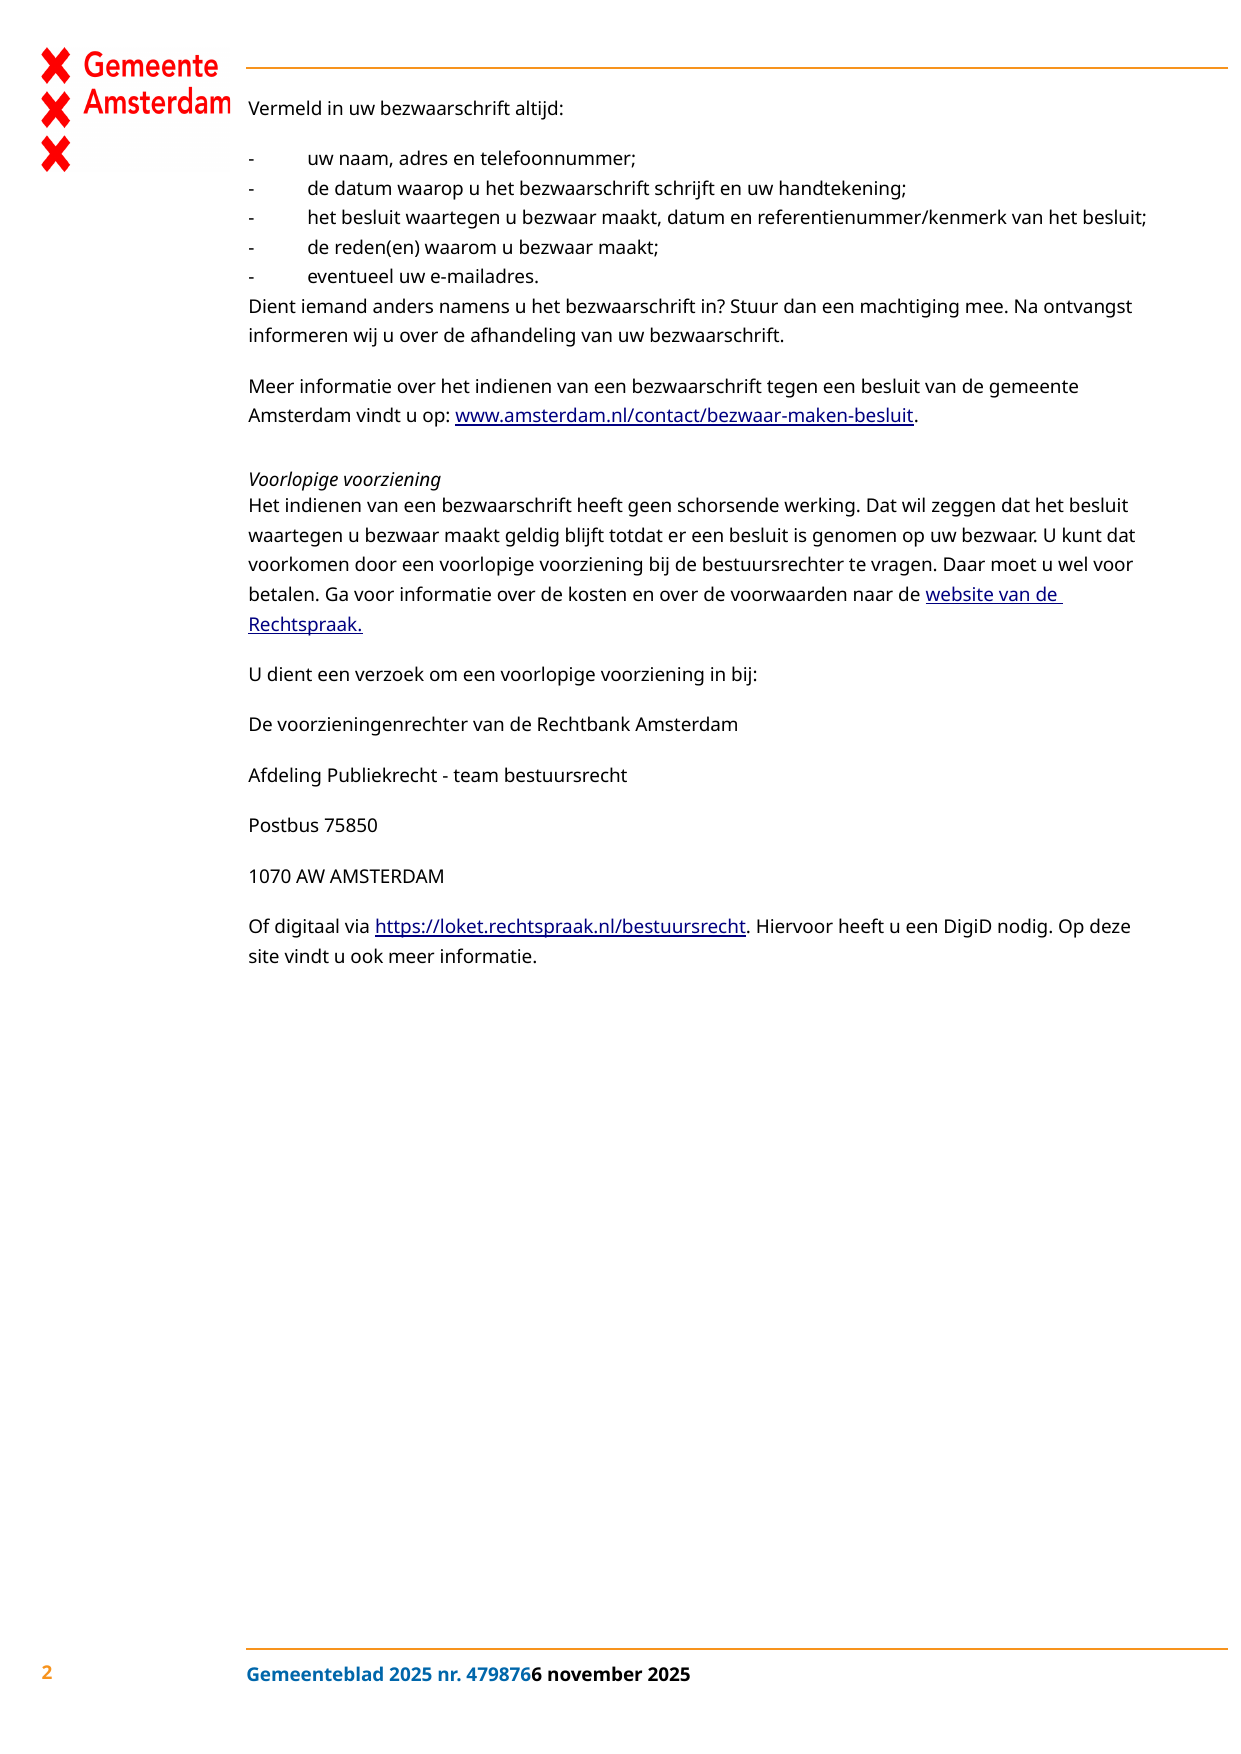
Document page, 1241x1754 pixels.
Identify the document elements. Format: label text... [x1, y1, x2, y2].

list de datum waarop u het bezwaarschrift schrijft en uw handtekening; [248, 175, 1152, 201]
text U dient een verzoek om een voorlopige voorziening in bij: [248, 661, 1152, 687]
text Dient iemand anders namens u het bezwaarschrift in? Stuur dan een machtiging mee. Na ontvangst informeren wij u over de afhandeling van uw bezwaarschrift. [248, 293, 1152, 348]
text Voorlopige voorziening [248, 467, 1152, 492]
text Meer informatie over het indienen van een bezwaarschrift tegen een besluit van de gemeente Amsterdam vindt u op: www.amsterdam.nl/contact/bezwaar-maken-besluit. [248, 373, 1152, 428]
text De voorzieningenrechter van de Rechtbank Amsterdam [248, 712, 1152, 737]
text Postbus 75850 [248, 812, 1152, 838]
picture [41, 47, 231, 172]
list eventueel uw e-mailadres. [248, 263, 1152, 289]
list de reden(en) waarom u bezwaar maakt; [248, 234, 1152, 260]
text Vermeld in uw bezwaarschrift altijd: [248, 95, 1152, 121]
text Of digitaal via https://loket.rechtspraak.nl/bestuursrecht. Hiervoor heeft u een DigiD nodig. Op deze site vindt u ook meer informatie. [248, 913, 1152, 968]
list het besluit waartegen u bezwaar maakt, datum en referentienummer/kenmerk van het besluit; [248, 204, 1152, 230]
text 1070 AW AMSTERDAM [248, 863, 1152, 888]
text Het indienen van een bezwaarschrift heeft geen schorsende werking. Dat wil zeggen dat het besluit waartegen u bezwaar maakt geldig blijft totdat er een besluit is genomen op uw bezwaar. U kunt dat voorkomen door een voorlopige voorziening bij de bestuursrechter te vragen. Daar moet u wel voor betalen. Ga voor informatie over de kosten en over de voorwaarden naar de website van de Rechtspraak. [248, 492, 1152, 636]
text Afdeling Publiekrecht - team bestuursrecht [248, 762, 1152, 788]
list uw naam, adres en telefoonnummer; [248, 145, 1152, 171]
